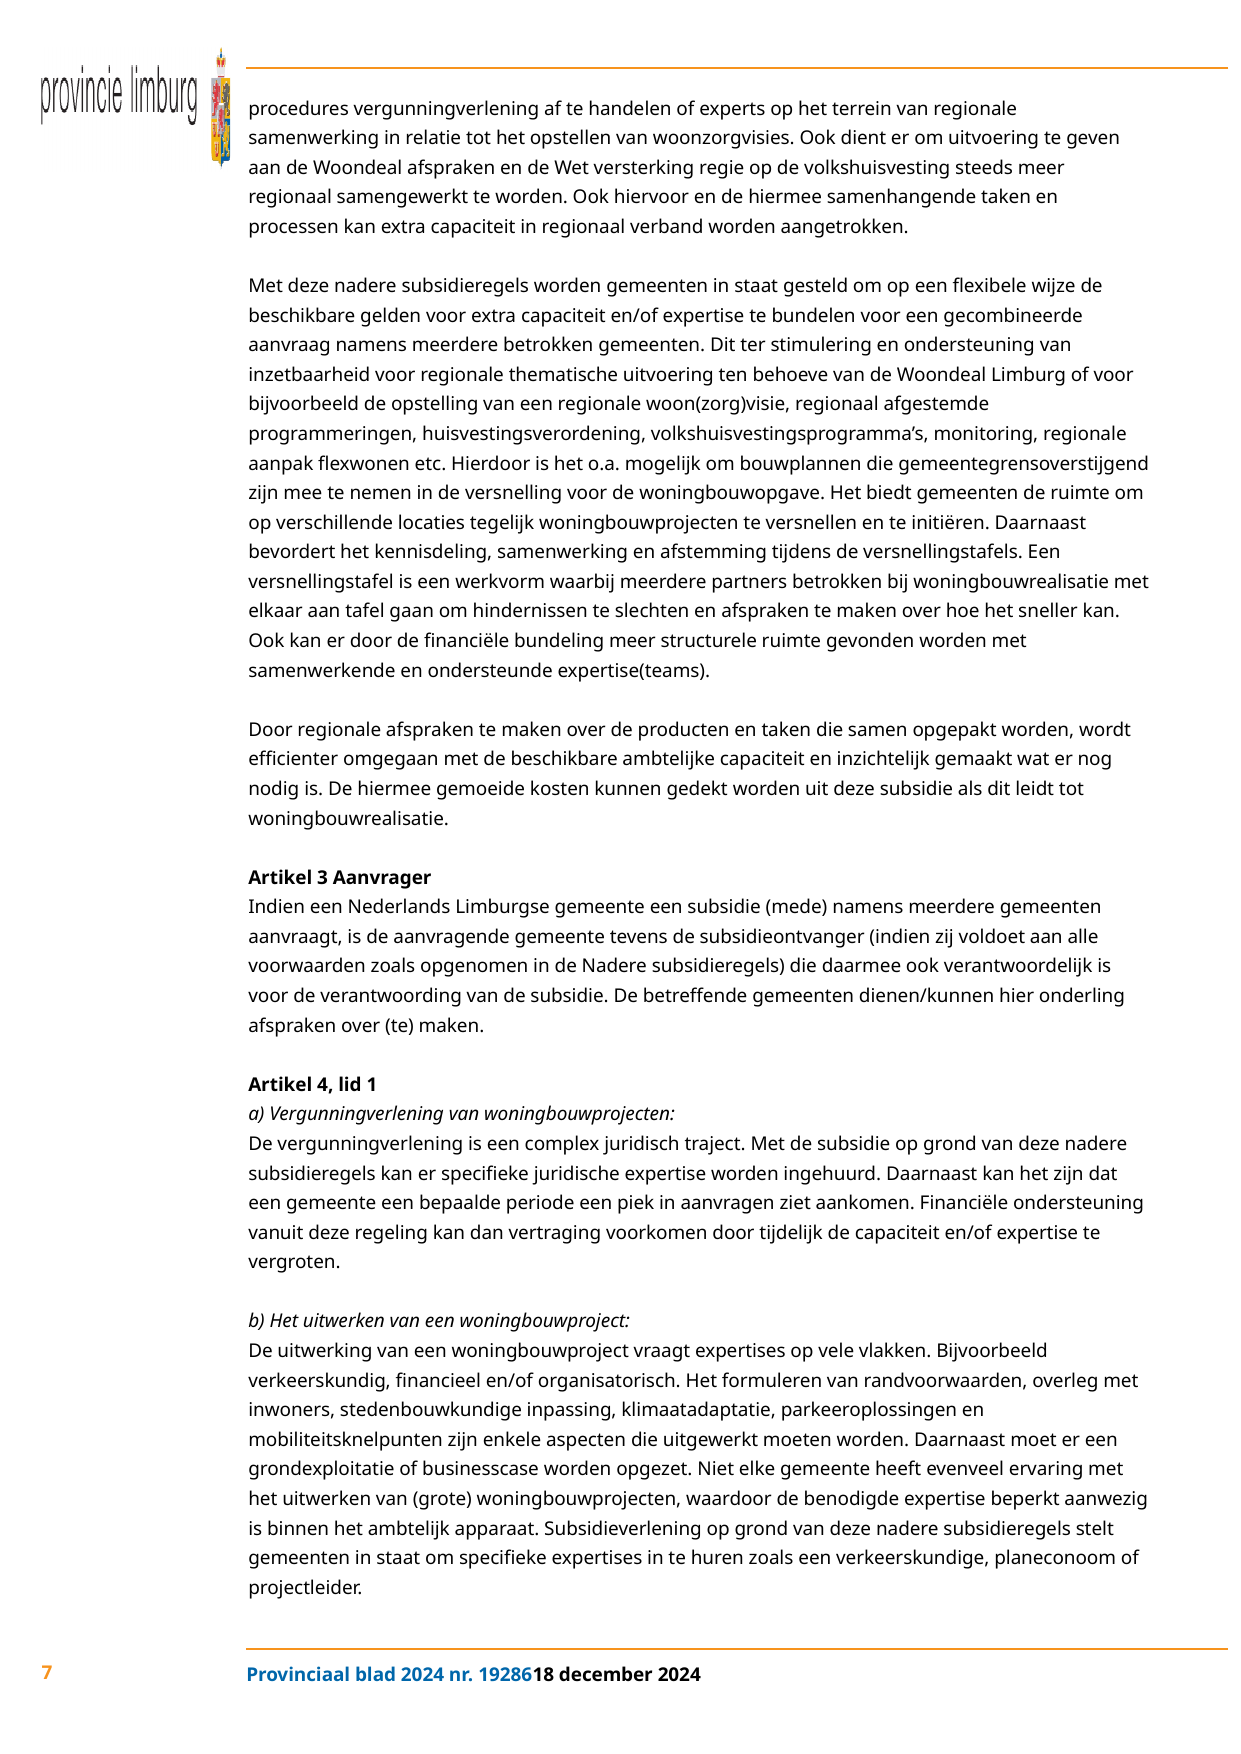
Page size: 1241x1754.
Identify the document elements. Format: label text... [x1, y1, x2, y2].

text Met deze nadere subsidieregels worden gemeenten in staat gesteld om op een flexibele wijze de beschikbare gelden voor extra capaciteit en/of expertise te bundelen voor een gecombineerde aanvraag namens meerdere betrokken gemeenten. Dit ter stimulering en ondersteuning van inzetbaarheid voor regionale thematische uitvoering ten behoeve van de Woondeal Limburg of voor bijvoorbeeld de opstelling van een regionale woon(zorg)visie, regionaal afgestemde programmeringen, huisvestingsverordening, volkshuisvestingsprogramma’s, monitoring, regionale aanpak flexwonen etc. Hierdoor is het o.a. mogelijk om bouwplannen die gemeentegrensoverstijgend zijn mee te nemen in de versnelling voor de woningbouwopgave. Het biedt gemeenten de ruimte om op verschillende locaties tegelijk woningbouwprojecten te versnellen en te initiëren. Daarnaast bevordert het kennisdeling, samenwerking en afstemming tijdens de versnellingstafels. Een versnellingstafel is een werkvorm waarbij meerdere partners betrokken bij woningbouwrealisatie met elkaar aan tafel gaan om hindernissen te slechten en afspraken te maken over hoe het sneller kan. Ook kan er door de financiële bundeling meer structurele ruimte gevonden worden met samenwerkende en ondersteunde expertise(teams). [248, 272, 1152, 683]
text b) Het uitwerken van een woningbouwproject: [248, 1308, 1152, 1333]
text a) Vergunningverlening van woningbouwprojecten: [248, 1101, 1152, 1126]
text Artikel 3 Aanvrager [248, 864, 1152, 890]
text procedures vergunningverlening af te handelen of experts op het terrein van regionale samenwerking in relatie tot het opstellen van woonzorgvisies. Ook dient er om uitvoering te geven aan de Woondeal afspraken en de Wet versterking regie op de volkshuisvesting steeds meer regionaal samengewerkt te worden. Ook hiervoor en de hiermee samenhangende taken en processen kan extra capaciteit in regionaal verband worden aangetrokken. [248, 95, 1152, 239]
picture [41, 47, 231, 172]
text Door regionale afspraken te maken over de producten en taken die samen opgepakt worden, wordt efficienter omgegaan met de beschikbare ambtelijke capaciteit en inzichtelijk gemaakt wat er nog nodig is. De hiermee gemoeide kosten kunnen gedekt worden uit deze subsidie als dit leidt tot woningbouwrealisatie. [248, 716, 1152, 831]
text De vergunningverlening is een complex juridisch traject. Met de subsidie op grond van deze nadere subsidieregels kan er specifieke juridische expertise worden ingehuurd. Daarnaast kan het zijn dat een gemeente een bepaalde periode een piek in aanvragen ziet aankomen. Financiële ondersteuning vanuit deze regeling kan dan vertraging voorkomen door tijdelijk de capaciteit en/of expertise te vergroten. [248, 1130, 1152, 1274]
text Artikel 4, lid 1 [248, 1071, 1152, 1097]
text De uitwerking van een woningbouwproject vraagt expertises op vele vlakken. Bijvoorbeeld verkeerskundig, financieel en/of organisatorisch. Het formuleren van randvoorwaarden, overleg met inwoners, stedenbouwkundige inpassing, klimaatadaptatie, parkeeroplossingen en mobiliteitsknelpunten zijn enkele aspecten die uitgewerkt moeten worden. Daarnaast moet er een grondexploitatie of businesscase worden opgezet. Niet elke gemeente heeft evenveel ervaring met het uitwerken van (grote) woningbouwprojecten, waardoor de benodigde expertise beperkt aanwezig is binnen het ambtelijk apparaat. Subsidieverlening op grond van deze nadere subsidieregels stelt gemeenten in staat om specifieke expertises in te huren zoals een verkeerskundige, planeconoom of projectleider. [248, 1337, 1152, 1600]
text Indien een Nederlands Limburgse gemeente een subsidie (mede) namens meerdere gemeenten aanvraagt, is de aanvragende gemeente tevens de subsidieontvanger (indien zij voldoet aan alle voorwaarden zoals opgenomen in de Nadere subsidieregels) die daarmee ook verantwoordelijk is voor de verantwoording van de subsidie. De betreffende gemeenten dienen/kunnen hier onderling afspraken over (te) maken. [248, 893, 1152, 1038]
